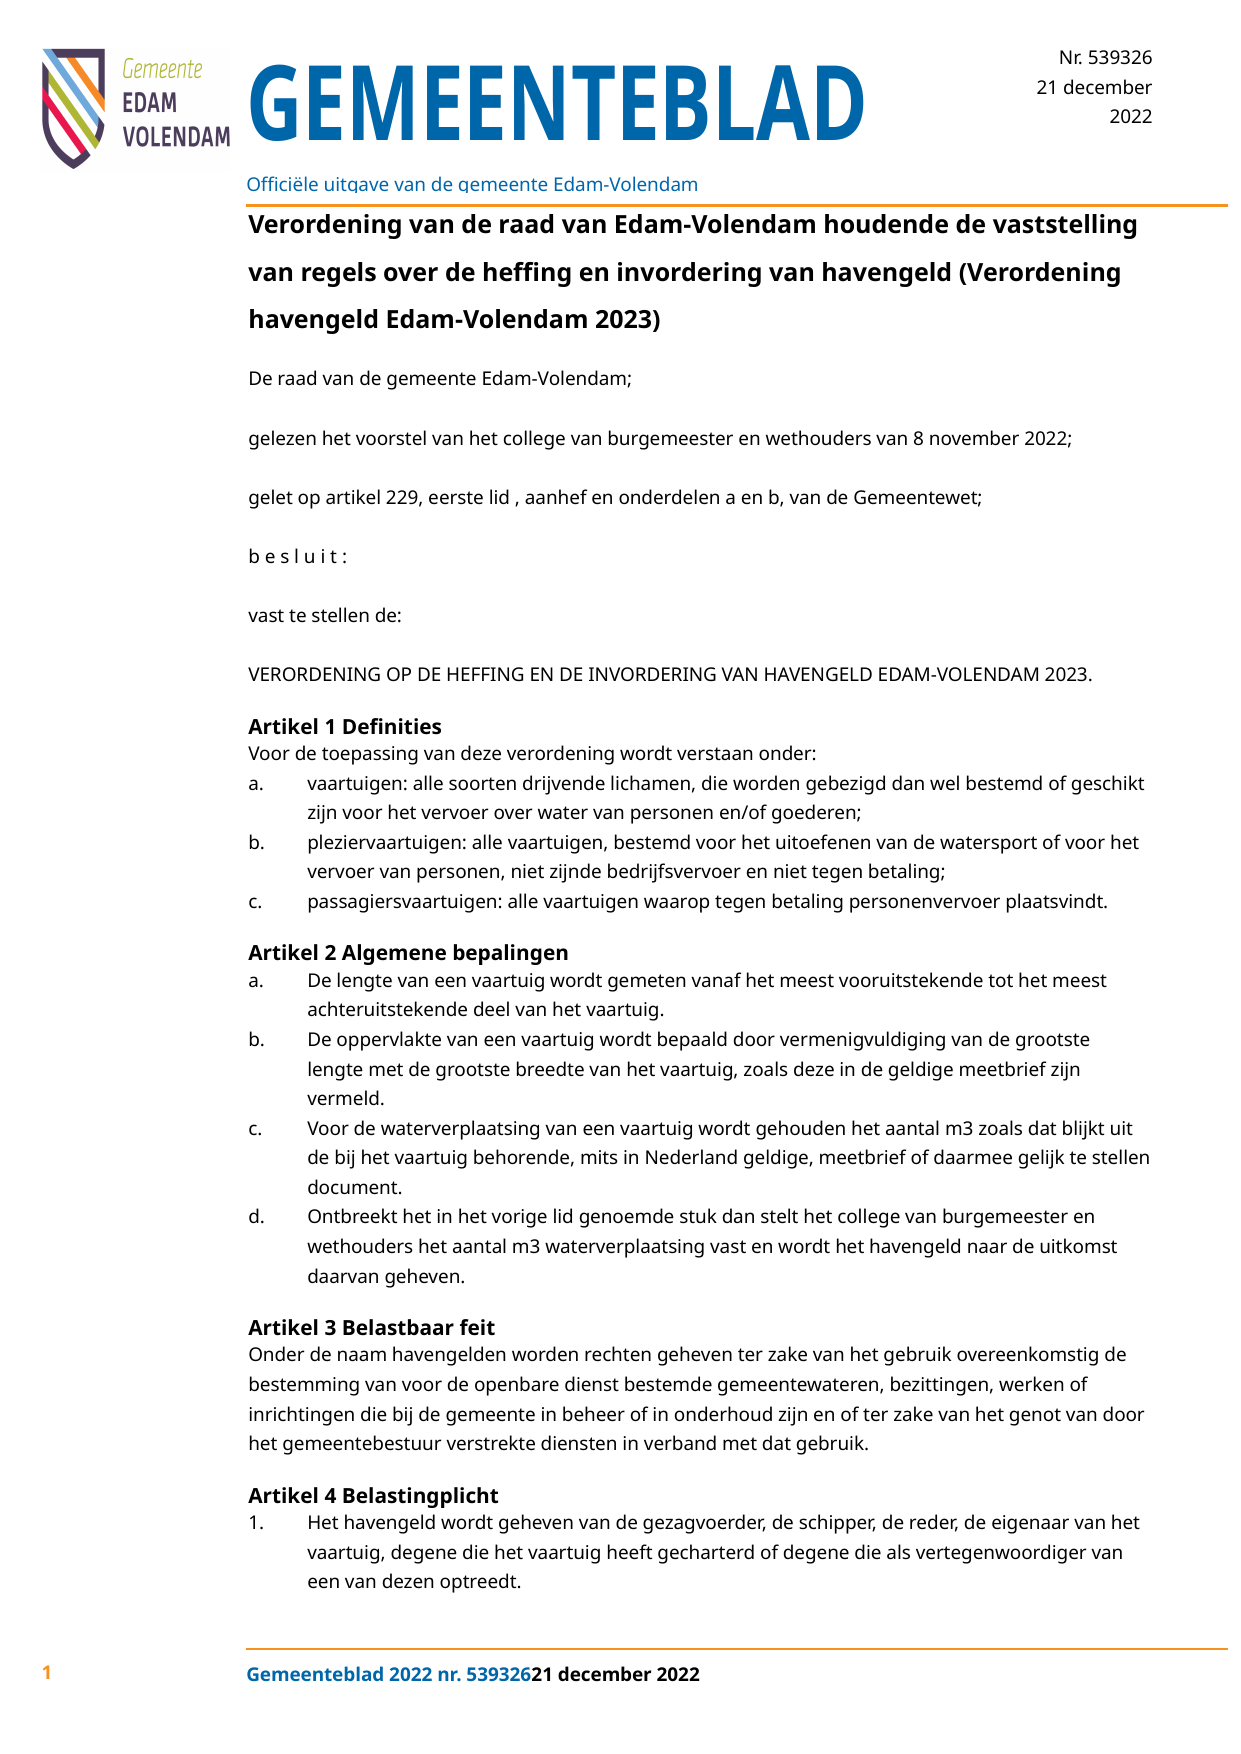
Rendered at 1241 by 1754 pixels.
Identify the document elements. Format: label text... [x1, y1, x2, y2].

text Artikel 4 Belastingplicht [248, 1481, 1152, 1509]
text Onder de naam havengelden worden rechten geheven ter zake van het gebruik overeenkomstig de bestemming van voor de openbare dienst bestemde gemeentewateren, bezittingen, werken of inrichtingen die bij de gemeente in beheer of in onderhoud zijn en of ter zake van het genot van door het gemeentebestuur verstrekte diensten in verband met dat gebruik. [248, 1342, 1152, 1456]
list De oppervlakte van een vaartuig wordt bepaald door vermenigvuldiging van de grootste lengte met de grootste breedte van het vaartuig, zoals deze in de geldige meetbrief zijn vermeld. [248, 1026, 1152, 1111]
text Voor de toepassing van deze verordening wordt verstaan onder: [248, 740, 1152, 766]
text VERORDENING OP DE HEFFING EN DE INVORDERING VAN HAVENGELD EDAM-VOLENDAM 2023. [248, 661, 1152, 687]
list De lengte van een vaartuig wordt gemeten vanaf het meest vooruitstekende tot het meest achteruitstekende deel van het vaartuig. [248, 967, 1152, 1022]
list pleziervaartuigen: alle vaartuigen, bestemd voor het uitoefenen van de watersport of voor het vervoer van personen, niet zijnde bedrijfsvervoer en niet tegen betaling; [248, 829, 1152, 884]
picture [41, 47, 231, 172]
text b e s l u i t : [248, 543, 1152, 569]
text Verordening van de raad van Edam-Volendam houdende de vaststelling van regels over de heffing en invordering van havengeld (Verordening havengeld Edam-Volendam 2023) [248, 207, 1152, 336]
list vaartuigen: alle soorten drijvende lichamen, die worden gebezigd dan wel bestemd of geschikt zijn voor het vervoer over water van personen en/of goederen; [248, 770, 1152, 825]
text De raad van de gemeente Edam-Volendam; [248, 366, 1152, 391]
text vast te stellen de: [248, 602, 1152, 628]
list Voor de waterverplaatsing van een vaartuig wordt gehouden het aantal m3 zoals dat blijkt uit de bij het vaartuig behorende, mits in Nederland geldige, meetbrief of daarmee gelijk te stellen document. [248, 1115, 1152, 1200]
list passagiersvaartuigen: alle vaartuigen waarop tegen betaling personenvervoer plaatsvindt. [248, 888, 1152, 914]
text gelezen het voorstel van het college van burgemeester en wethouders van 8 november 2022; [248, 425, 1152, 450]
text Artikel 3 Belastbaar feit [248, 1313, 1152, 1342]
text gelet op artikel 229, eerste lid , aanhef en onderdelen a en b, van de Gemeentewet; [248, 484, 1152, 509]
text Artikel 1 Definities [248, 712, 1152, 740]
list Het havengeld wordt geheven van de gezagvoerder, de schipper, de reder, de eigenaar van het vaartuig, degene die het vaartuig heeft gecharterd of degene die als vertegenwoordiger van een van dezen optreedt. [248, 1509, 1152, 1594]
text Artikel 2 Algemene bepalingen [248, 938, 1152, 967]
list Ontbreekt het in het vorige lid genoemde stuk dan stelt het college van burgemeester en wethouders het aantal m3 waterverplaatsing vast en wordt het havengeld naar de uitkomst daarvan geheven. [248, 1204, 1152, 1288]
